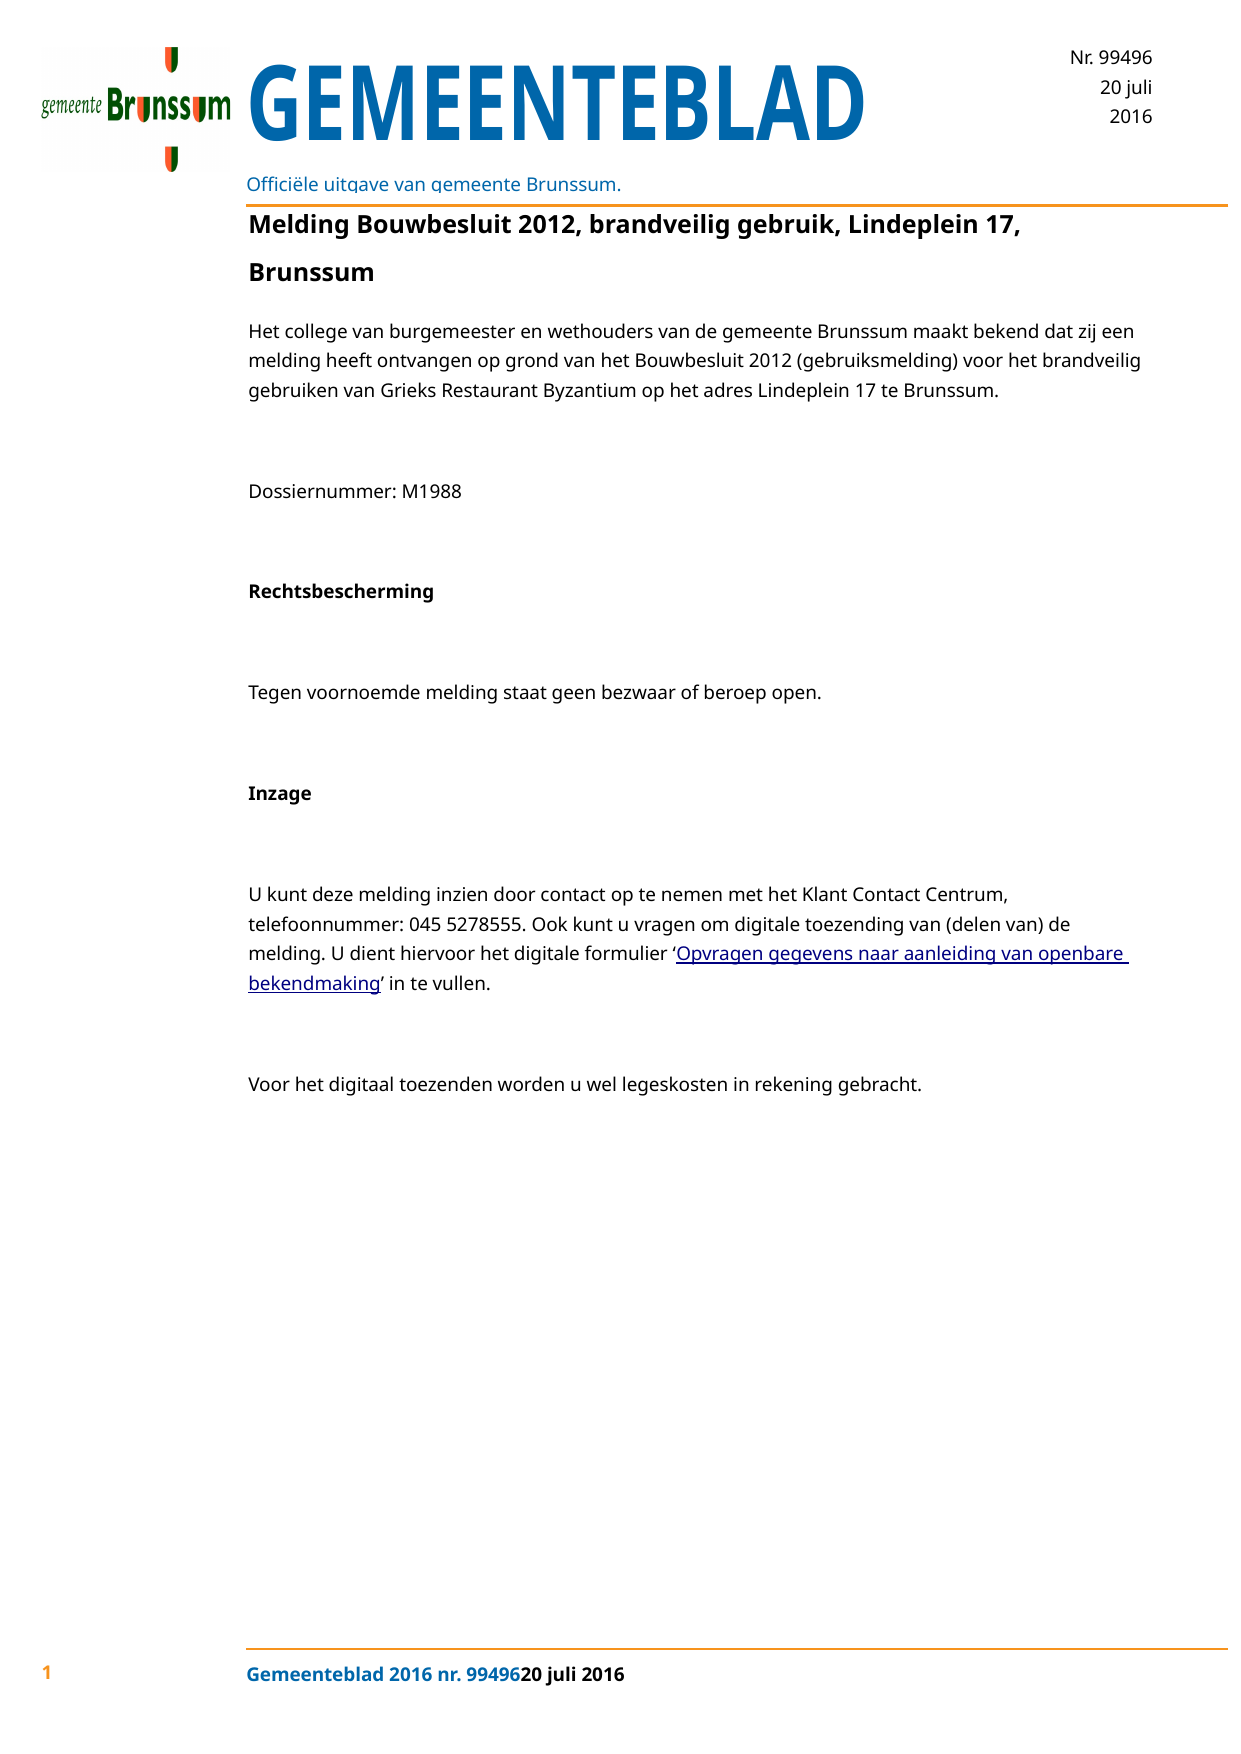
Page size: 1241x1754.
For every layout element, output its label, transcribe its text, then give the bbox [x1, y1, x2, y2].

text Rechtsbescherming [248, 579, 1152, 604]
picture [41, 47, 231, 172]
text Inzage [248, 780, 1152, 806]
text Tegen voornoemde melding staat geen bezwaar of beroep open. [248, 679, 1152, 705]
text U kunt deze melding inzien door contact op te nemen met het Klant Contact Centrum, telefoonnummer: 045 5278555. Ook kunt u vragen om digitale toezending van (delen van) de melding. U dient hiervoor het digitale formulier ‘Opvragen gegevens naar aanleiding van openbare bekendmaking’ in te vullen. [248, 881, 1152, 996]
text Dossiernummer: M1988 [248, 478, 1152, 504]
text Het college van burgemeester en wethouders van de gemeente Brunssum maakt bekend dat zij een melding heeft ontvangen op grond van het Bouwbesluit 2012 (gebruiksmelding) voor het brandveilig gebruiken van Grieks Restaurant Byzantium op het adres Lindeplein 17 te Brunssum. [248, 318, 1152, 403]
text Melding Bouwbesluit 2012, brandveilig gebruik, Lindeplein 17, Brunssum [248, 207, 1152, 288]
text Voor het digitaal toezenden worden u wel legeskosten in rekening gebracht. [248, 1071, 1152, 1097]
